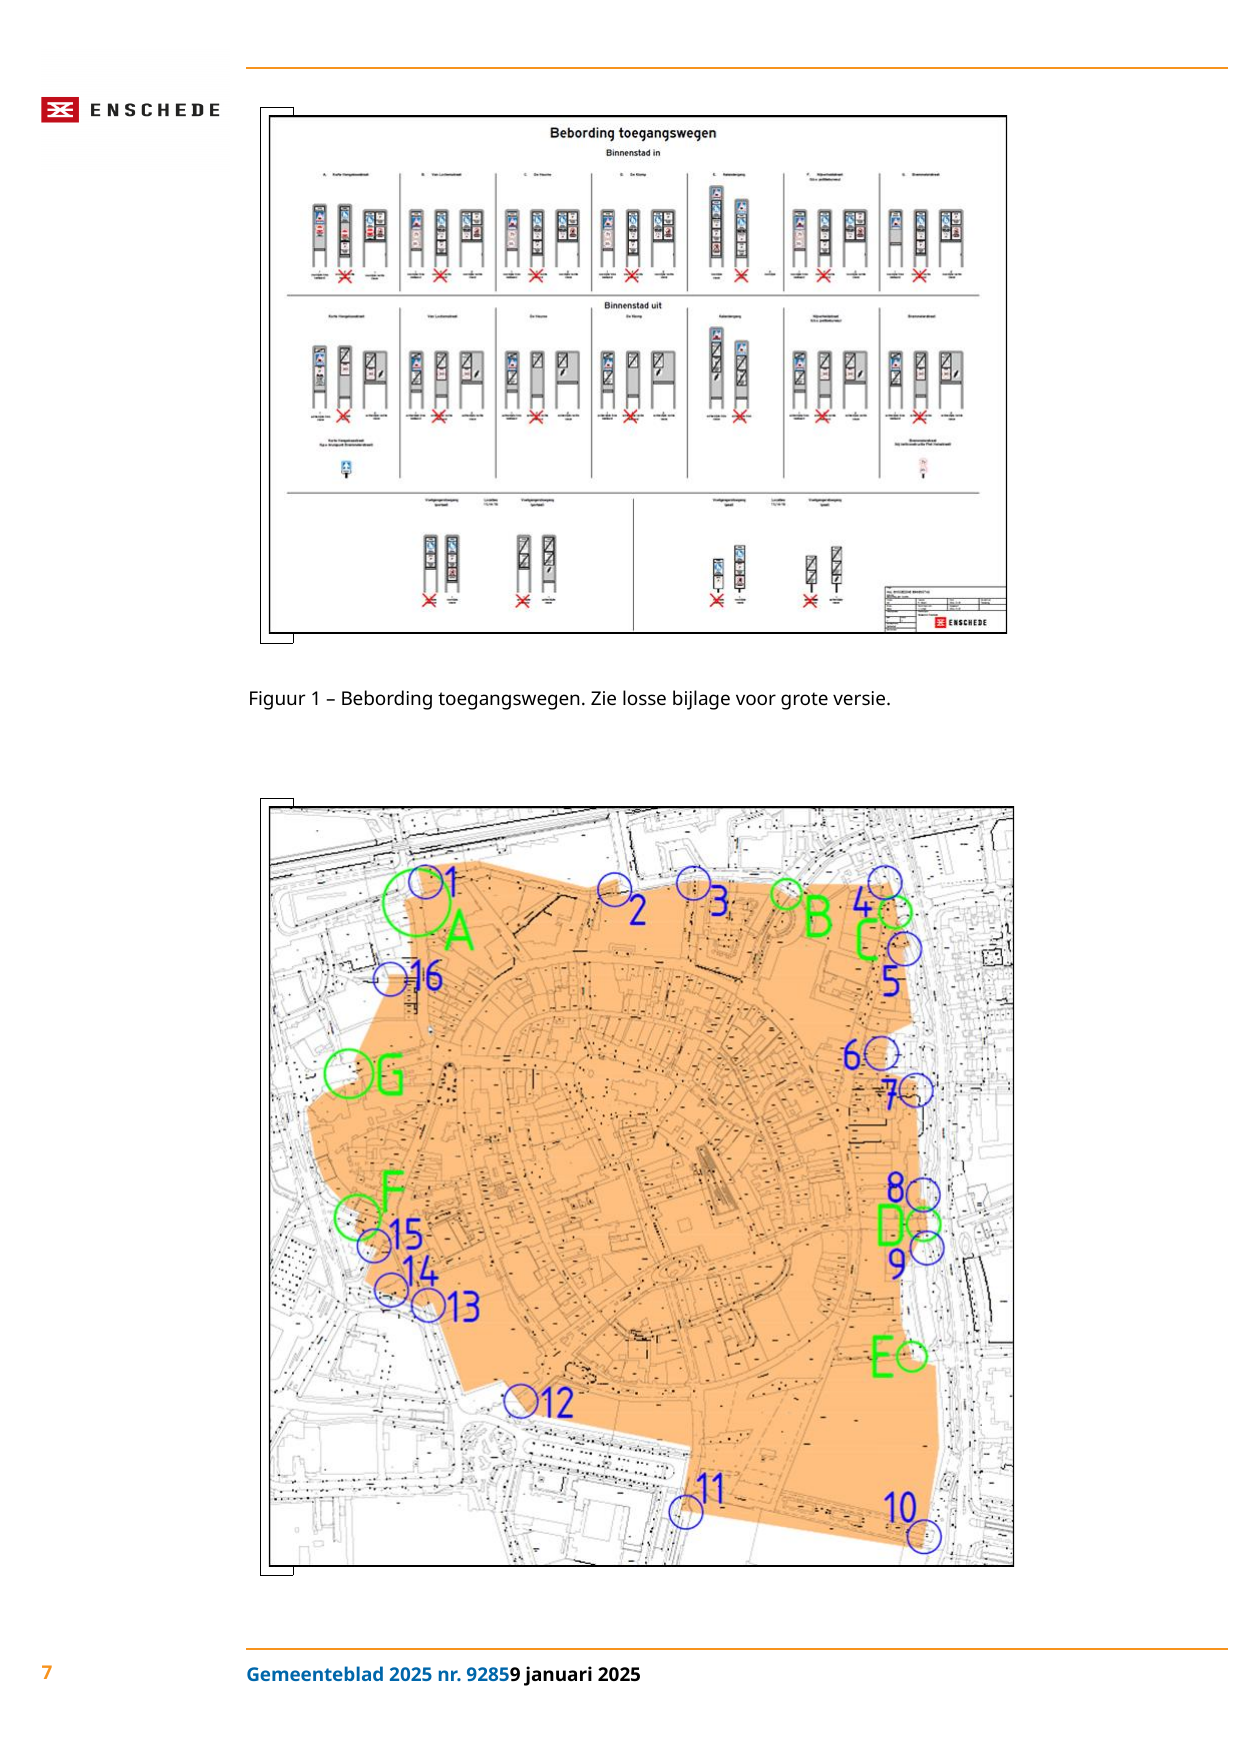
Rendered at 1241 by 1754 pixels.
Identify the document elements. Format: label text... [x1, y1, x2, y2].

text Figuur 1 – Bebording toegangswegen. Zie losse bijlage voor grote versie. [248, 685, 1152, 710]
picture [268, 806, 1015, 1567]
picture [41, 47, 231, 172]
picture [268, 115, 1008, 634]
